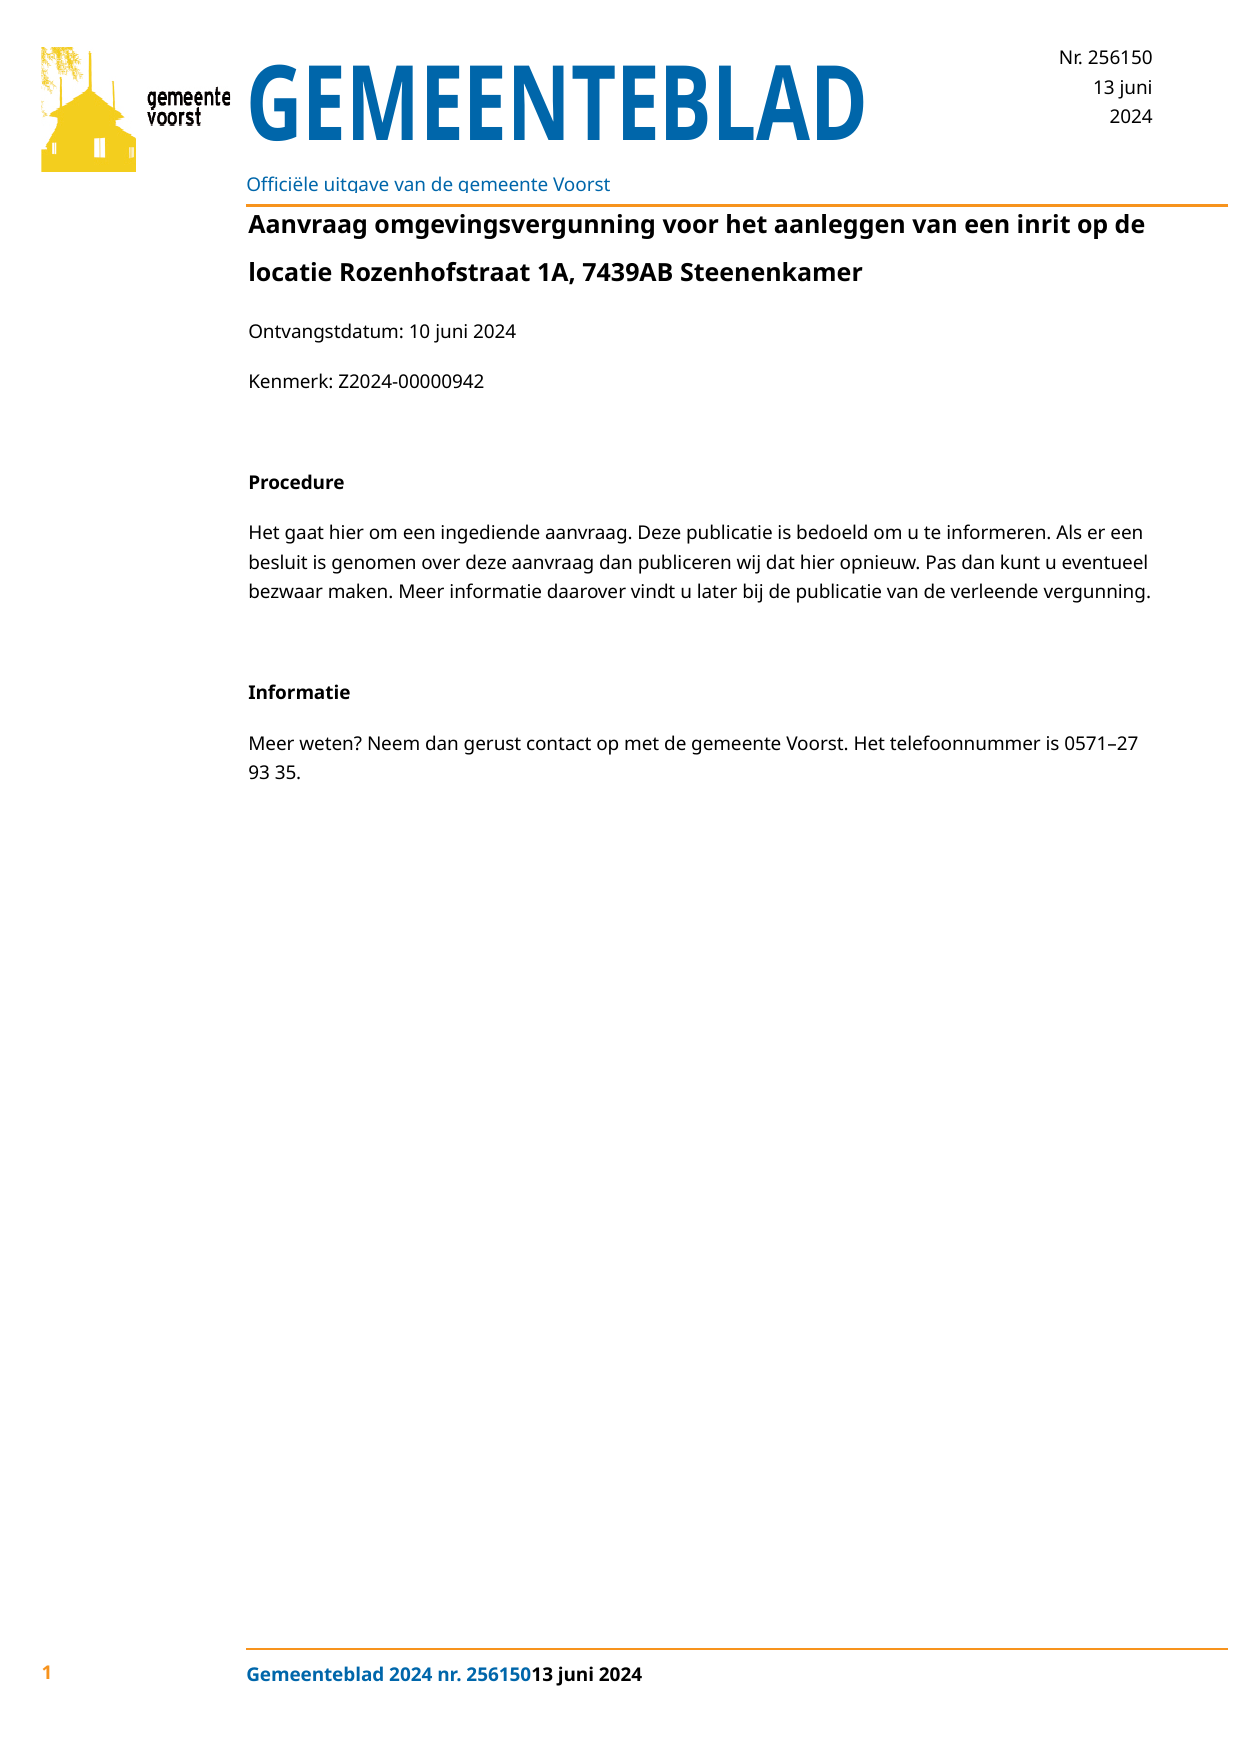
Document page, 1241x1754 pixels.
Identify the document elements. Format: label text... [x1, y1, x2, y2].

text Aanvraag omgevingsvergunning voor het aanleggen van een inrit op de locatie Rozenhofstraat 1A, 7439AB Steenenkamer [248, 207, 1152, 288]
text Informatie [248, 679, 1152, 705]
text Procedure [248, 469, 1152, 495]
text Meer weten? Neem dan gerust contact op met de gemeente Voorst. Het telefoonnummer is 0571–27 93 35. [248, 730, 1152, 785]
text Het gaat hier om een ingediende aanvraag. Deze publicatie is bedoeld om u te informeren. Als er een besluit is genomen over deze aanvraag dan publiceren wij dat hier opnieuw. Pas dan kunt u eventueel bezwaar maken. Meer informatie daarover vindt u later bij de publicatie van de verleende vergunning. [248, 519, 1152, 604]
picture [41, 47, 231, 172]
text Ontvangstdatum: 10 juni 2024 [248, 318, 1152, 344]
text Kenmerk: Z2024-00000942 [248, 368, 1152, 394]
